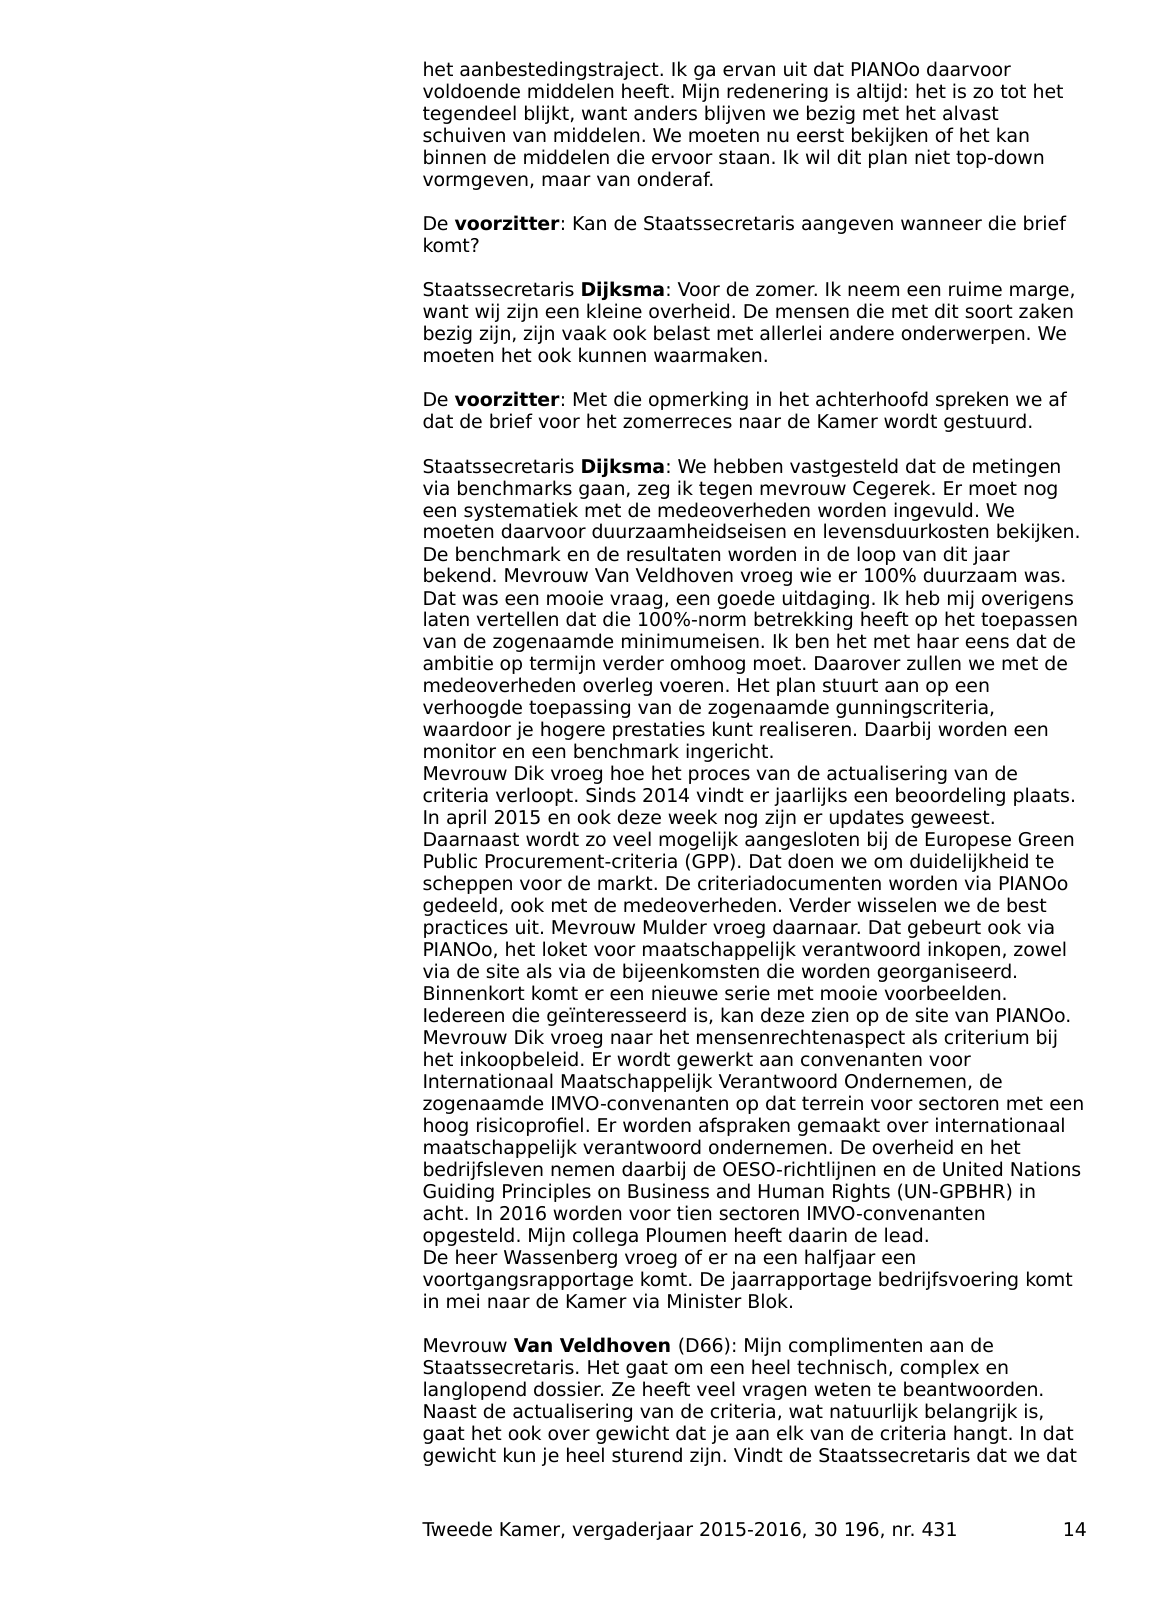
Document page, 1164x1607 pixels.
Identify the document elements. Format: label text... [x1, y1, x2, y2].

text Mevrouw Dik vroeg naar het mensenrechtenaspect als criterium bij het inkoopbeleid. Er wordt gewerkt aan convenanten voor Internationaal Maatschappelijk Verantwoord Ondernemen, de zogenaamde IMVO-convenanten op dat terrein voor sectoren met een hoog risicoprofiel. Er worden afspraken gemaakt over internationaal maatschappelijk verantwoord ondernemen. De overheid en het bedrijfsleven nemen daarbij de OESO-richtlijnen en de United Nations Guiding Principles on Business and Human Rights (UN-GPBHR) in acht. In 2016 worden voor tien sectoren IMVO-convenanten opgesteld. Mijn collega Ploumen heeft daarin de lead. [422, 1027, 1087, 1247]
text De voorzitter: Met die opmerking in het achterhoofd spreken we af dat de brief voor het zomerreces naar de Kamer wordt gestuurd. [422, 389, 1087, 433]
text Staatssecretaris Dijksma: We hebben vastgesteld dat de metingen via benchmarks gaan, zeg ik tegen mevrouw Cegerek. Er moet nog een systematiek met de medeoverheden worden ingevuld. We moeten daarvoor duurzaamheidseisen en levensduurkosten bekijken. De benchmark en de resultaten worden in de loop van dit jaar bekend. Mevrouw Van Veldhoven vroeg wie er 100% duurzaam was. Dat was een mooie vraag, een goede uitdaging. Ik heb mij overigens laten vertellen dat die 100%-norm betrekking heeft op het toepassen van de zogenaamde minimumeisen. Ik ben het met haar eens dat de ambitie op termijn verder omhoog moet. Daarover zullen we met de medeoverheden overleg voeren. Het plan stuurt aan op een verhoogde toepassing van de zogenaamde gunningscriteria, waardoor je hogere prestaties kunt realiseren. Daarbij worden een monitor en een benchmark ingericht. [422, 456, 1087, 763]
text Mevrouw Dik vroeg hoe het proces van de actualisering van de criteria verloopt. Sinds 2014 vindt er jaarlijks een beoordeling plaats. In april 2015 en ook deze week nog zijn er updates geweest. Daarnaast wordt zo veel mogelijk aangesloten bij de Europese Green Public Procurement-criteria (GPP). Dat doen we om duidelijkheid te scheppen voor de markt. De criteriadocumenten worden via PIANOo gedeeld, ook met de medeoverheden. Verder wisselen we de best practices uit. Mevrouw Mulder vroeg daarnaar. Dat gebeurt ook via PIANOo, het loket voor maatschappelijk verantwoord inkopen, zowel via de site als via de bijeenkomsten die worden georganiseerd. Binnenkort komt er een nieuwe serie met mooie voorbeelden. Iedereen die geïnteresseerd is, kan deze zien op de site van PIANOo. [422, 763, 1087, 1027]
text het aanbestedingstraject. Ik ga ervan uit dat PIANOo daarvoor voldoende middelen heeft. Mijn redenering is altijd: het is zo tot het tegendeel blijkt, want anders blijven we bezig met het alvast schuiven van middelen. We moeten nu eerst bekijken of het kan binnen de middelen die ervoor staan. Ik wil dit plan niet top-down vormgeven, maar van onderaf. [422, 59, 1087, 191]
text Staatssecretaris Dijksma: Voor de zomer. Ik neem een ruime marge, want wij zijn een kleine overheid. De mensen die met dit soort zaken bezig zijn, zijn vaak ook belast met allerlei andere onderwerpen. We moeten het ook kunnen waarmaken. [422, 279, 1087, 367]
text De voorzitter: Kan de Staatssecretaris aangeven wanneer die brief komt? [422, 213, 1087, 257]
text Mevrouw Van Veldhoven (D66): Mijn complimenten aan de Staatssecretaris. Het gaat om een heel technisch, complex en langlopend dossier. Ze heeft veel vragen weten te beantwoorden. Naast de actualisering van de criteria, wat natuurlijk belangrijk is, gaat het ook over gewicht dat je aan elk van de criteria hangt. In dat gewicht kun je heel sturend zijn. Vindt de Staatssecretaris dat we dat [422, 1335, 1087, 1467]
text De heer Wassenberg vroeg of er na een halfjaar een voortgangsrapportage komt. De jaarrapportage bedrijfsvoering komt in mei naar de Kamer via Minister Blok. [422, 1247, 1087, 1313]
